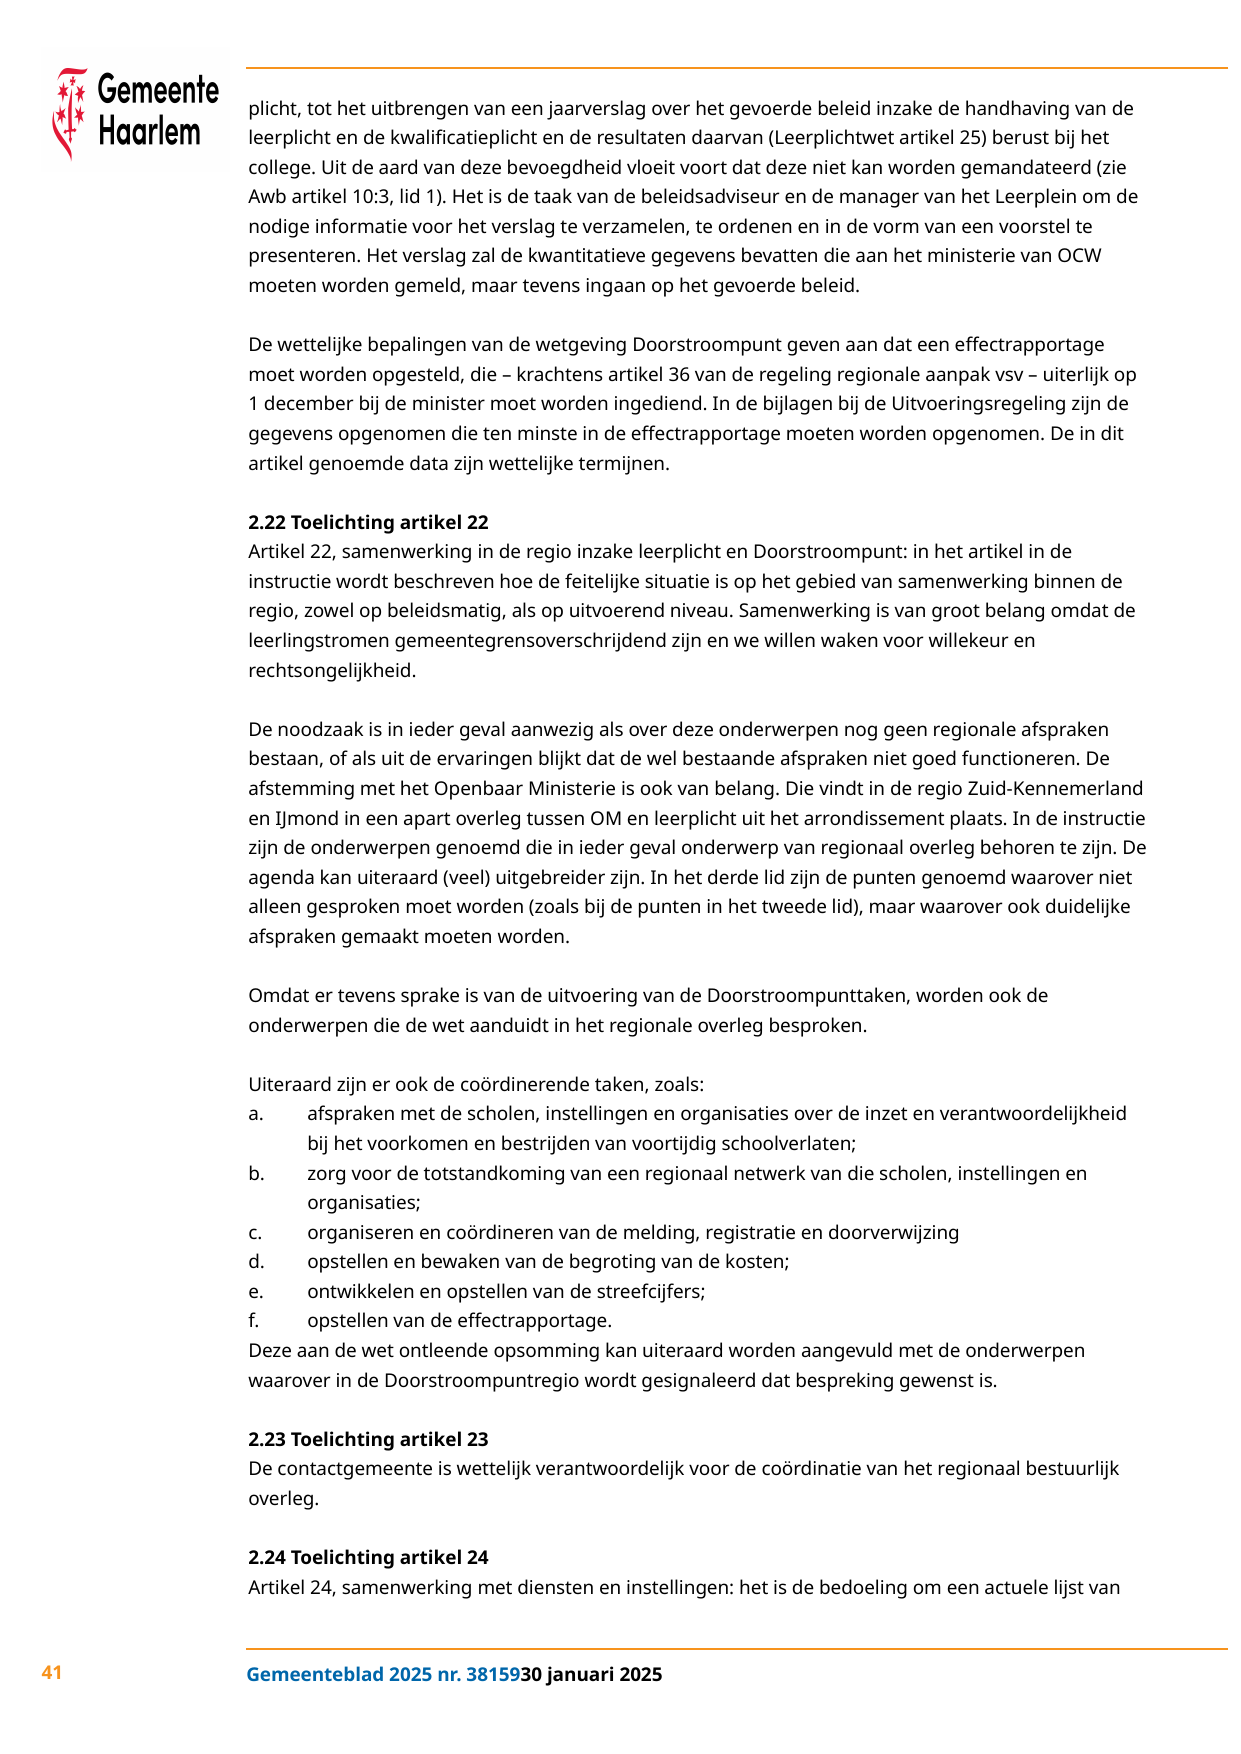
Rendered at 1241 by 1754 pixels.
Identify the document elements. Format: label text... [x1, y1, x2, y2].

list opstellen van de effectrapportage. [248, 1308, 1152, 1333]
text De noodzaak is in ieder geval aanwezig als over deze onderwerpen nog geen regionale afspraken bestaan, of als uit de ervaringen blijkt dat de wel bestaande afspraken niet goed functioneren. De afstemming met het Openbaar Ministerie is ook van belang. Die vindt in de regio Zuid-Kennemerland en IJmond in een apart overleg tussen OM en leerplicht uit het arrondissement plaats. In de instructie zijn de onderwerpen genoemd die in ieder geval onderwerp van regionaal overleg behoren te zijn. De agenda kan uiteraard (veel) uitgebreider zijn. In het derde lid zijn de punten genoemd waarover niet alleen gesproken moet worden (zoals bij de punten in het tweede lid), maar waarover ook duidelijke afspraken gemaakt moeten worden. [248, 716, 1152, 949]
text 2.24 Toelichting artikel 24 [248, 1544, 1152, 1570]
list afspraken met de scholen, instellingen en organisaties over de inzet en verantwoordelijkheid bij het voorkomen en bestrijden van voortijdig schoolverlaten; [248, 1101, 1152, 1156]
text Omdat er tevens sprake is van de uitvoering van de Doorstroompunttaken, worden ook de onderwerpen die de wet aanduidt in het regionale overleg besproken. [248, 982, 1152, 1038]
list opstellen en bewaken van de begroting van de kosten; [248, 1248, 1152, 1274]
list zorg voor de totstandkoming van een regionaal netwerk van die scholen, instellingen en organisaties; [248, 1160, 1152, 1215]
text Deze aan de wet ontleende opsomming kan uiteraard worden aangevuld met de onderwerpen waarover in de Doorstroompuntregio wordt gesignaleerd dat bespreking gewenst is. [248, 1337, 1152, 1393]
text 2.23 Toelichting artikel 23 [248, 1426, 1152, 1452]
text De contactgemeente is wettelijk verantwoordelijk voor de coördinatie van het regionaal bestuurlijk overleg. [248, 1456, 1152, 1511]
text De wettelijke bepalingen van de wetgeving Doorstroompunt geven aan dat een effectrapportage moet worden opgesteld, die – krachtens artikel 36 van de regeling regionale aanpak vsv – uiterlijk op 1 december bij de minister moet worden ingediend. In de bijlagen bij de Uitvoeringsregeling zijn de gegevens opgenomen die ten minste in de effectrapportage moeten worden opgenomen. De in dit artikel genoemde data zijn wettelijke termijnen. [248, 331, 1152, 476]
text Artikel 22, samenwerking in de regio inzake leerplicht en Doorstroompunt: in het artikel in de instructie wordt beschreven hoe de feitelijke situatie is op het gebied van samenwerking binnen de regio, zowel op beleidsmatig, als op uitvoerend niveau. Samenwerking is van groot belang omdat de leerlingstromen gemeentegrensoverschrijdend zijn en we willen waken voor willekeur en rechtsongelijkheid. [248, 538, 1152, 683]
text Artikel 24, samenwerking met diensten en instellingen: het is de bedoeling om een actuele lijst van [248, 1574, 1152, 1600]
text Uiteraard zijn er ook de coördinerende taken, zoals: [248, 1071, 1152, 1097]
text plicht, tot het uitbrengen van een jaarverslag over het gevoerde beleid inzake de handhaving van de leerplicht en de kwalificatieplicht en de resultaten daarvan (Leerplichtwet artikel 25) berust bij het college. Uit de aard van deze bevoegdheid vloeit voort dat deze niet kan worden gemandateerd (zie Awb artikel 10:3, lid 1). Het is de taak van de beleidsadviseur en de manager van het Leerplein om de nodige informatie voor het verslag te verzamelen, te ordenen en in de vorm van een voorstel te presenteren. Het verslag zal de kwantitatieve gegevens bevatten die aan het ministerie van OCW moeten worden gemeld, maar tevens ingaan op het gevoerde beleid. [248, 95, 1152, 298]
list ontwikkelen en opstellen van de streefcijfers; [248, 1278, 1152, 1304]
text 2.22 Toelichting artikel 22 [248, 509, 1152, 535]
picture [41, 47, 231, 172]
list organiseren en coördineren van de melding, registratie en doorverwijzing [248, 1219, 1152, 1245]
